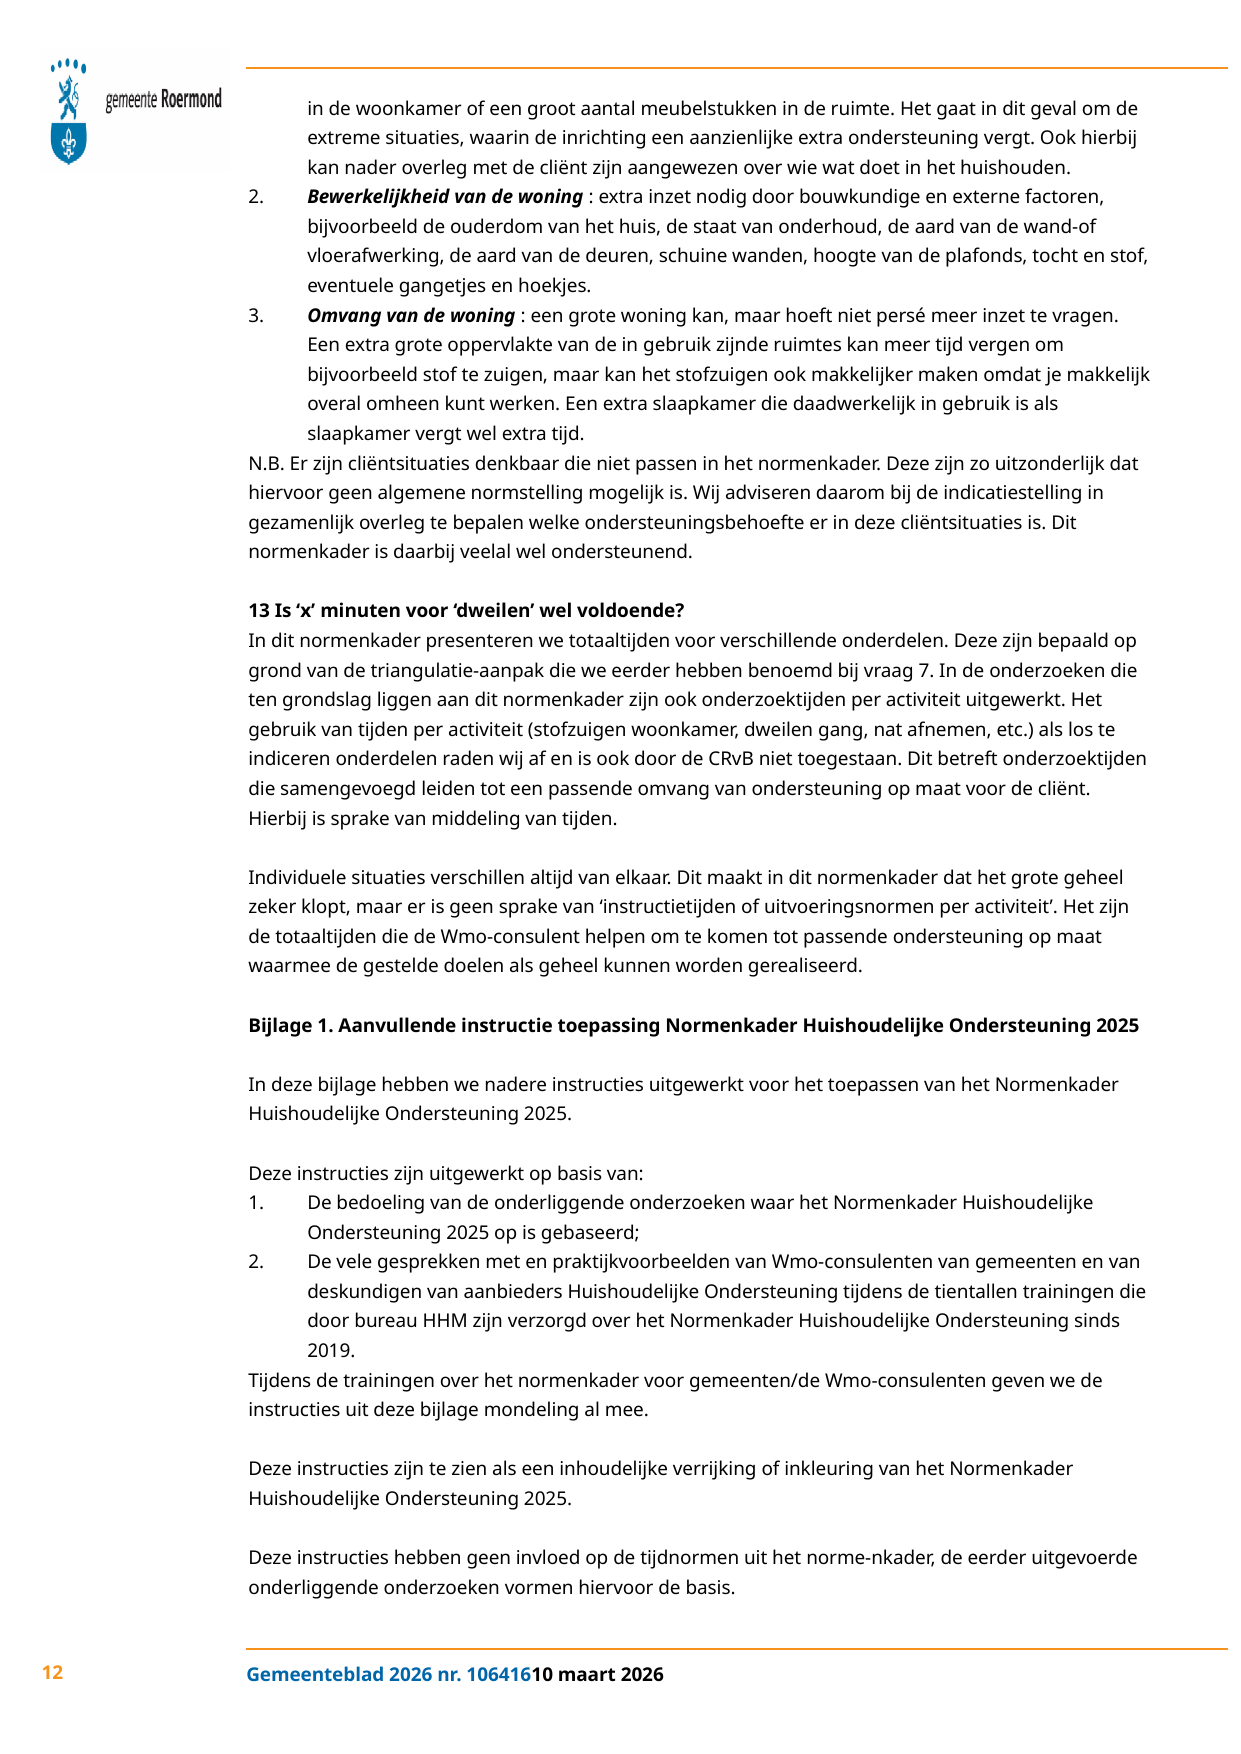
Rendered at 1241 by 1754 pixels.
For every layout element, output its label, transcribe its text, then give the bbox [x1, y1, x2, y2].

list in de woonkamer of een groot aantal meubelstukken in de ruimte. Het gaat in dit geval om de extreme situaties, waarin de inrichting een aanzienlijke extra ondersteuning vergt. Ook hierbij kan nader overleg met de cliënt zijn aangewezen over wie wat doet in het huishouden. [248, 95, 1152, 180]
text Deze instructies zijn te zien als een inhoudelijke verrijking of inkleuring van het Normenkader Huishoudelijke Ondersteuning 2025. [248, 1456, 1152, 1511]
list Omvang van de woning : een grote woning kan, maar hoeft niet persé meer inzet te vragen. Een extra grote oppervlakte van de in gebruik zijnde ruimtes kan meer tijd vergen om bijvoorbeeld stof te zuigen, maar kan het stofzuigen ook makkelijker maken omdat je makkelijk overal omheen kunt werken. Een extra slaapkamer die daadwerkelijk in gebruik is als slaapkamer vergt wel extra tijd. [248, 302, 1152, 446]
text Bijlage 1. Aanvullende instructie toepassing Normenkader Huishoudelijke Ondersteuning 2025 [248, 1012, 1152, 1038]
text Individuele situaties verschillen altijd van elkaar. Dit maakt in dit normenkader dat het grote geheel zeker klopt, maar er is geen sprake van ‘instructietijden of uitvoeringsnormen per activiteit’. Het zijn de totaaltijden die de Wmo-consulent helpen om te komen tot passende ondersteuning op maat waarmee de gestelde doelen als geheel kunnen worden gerealiseerd. [248, 864, 1152, 978]
list Bewerkelijkheid van de woning : extra inzet nodig door bouwkundige en externe factoren, bijvoorbeeld de ouderdom van het huis, de staat van onderhoud, de aard van de wand-of vloerafwerking, de aard van de deuren, schuine wanden, hoogte van de plafonds, tocht en stof, eventuele gangetjes en hoekjes. [248, 183, 1152, 298]
text N.B. Er zijn cliëntsituaties denkbaar die niet passen in het normenkader. Deze zijn zo uitzonderlijk dat hiervoor geen algemene normstelling mogelijk is. Wij adviseren daarom bij de indicatiestelling in gezamenlijk overleg te bepalen welke ondersteuningsbehoefte er in deze cliëntsituaties is. Dit normenkader is daarbij veelal wel ondersteunend. [248, 450, 1152, 564]
picture [41, 47, 231, 172]
text In deze bijlage hebben we nadere instructies uitgewerkt voor het toepassen van het Normenkader Huishoudelijke Ondersteuning 2025. [248, 1071, 1152, 1126]
text Deze instructies zijn uitgewerkt op basis van: [248, 1160, 1152, 1186]
list De vele gesprekken met en praktijkvoorbeelden van Wmo-consulenten van gemeenten en van deskundigen van aanbieders Huishoudelijke Ondersteuning tijdens de tientallen trainingen die door bureau HHM zijn verzorgd over het Normenkader Huishoudelijke Ondersteuning sinds 2019. [248, 1248, 1152, 1363]
text Deze instructies hebben geen invloed op de tijdnormen uit het norme-nkader, de eerder uitgevoerde onderliggende onderzoeken vormen hiervoor de basis. [248, 1544, 1152, 1600]
text In dit normenkader presenteren we totaaltijden voor verschillende onderdelen. Deze zijn bepaald op grond van de triangulatie-aanpak die we eerder hebben benoemd bij vraag 7. In de onderzoeken die ten grondslag liggen aan dit normenkader zijn ook onderzoektijden per activiteit uitgewerkt. Het gebruik van tijden per activiteit (stofzuigen woonkamer, dweilen gang, nat afnemen, etc.) als los te indiceren onderdelen raden wij af en is ook door de CRvB niet toegestaan. Dit betreft onderzoektijden die samengevoegd leiden tot een passende omvang van ondersteuning op maat voor de cliënt. Hierbij is sprake van middeling van tijden. [248, 627, 1152, 831]
text 13 Is ‘x’ minuten voor ‘dweilen’ wel voldoende? [248, 598, 1152, 623]
list De bedoeling van de onderliggende onderzoeken waar het Normenkader Huishoudelijke Ondersteuning 2025 op is gebaseerd; [248, 1189, 1152, 1245]
text Tijdens de trainingen over het normenkader voor gemeenten/de Wmo-consulenten geven we de instructies uit deze bijlage mondeling al mee. [248, 1367, 1152, 1422]
